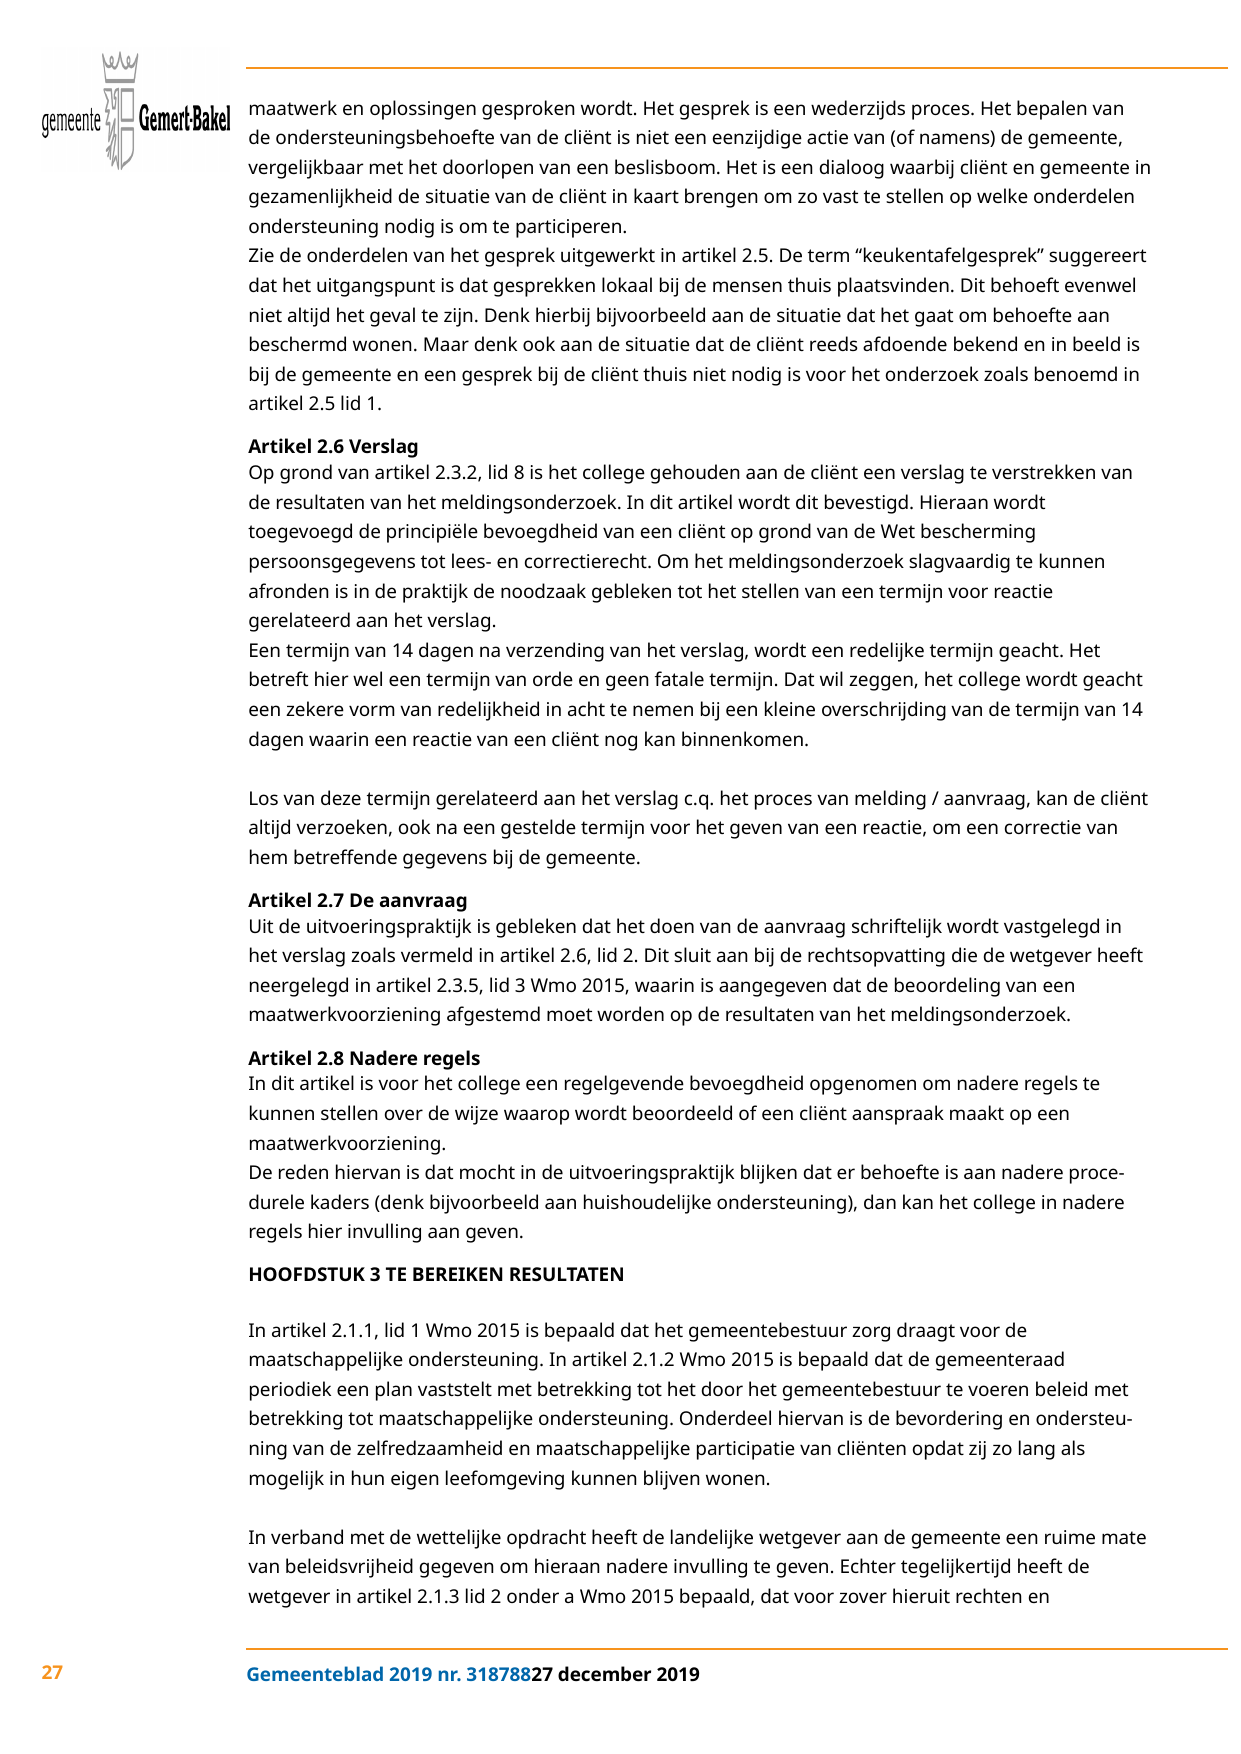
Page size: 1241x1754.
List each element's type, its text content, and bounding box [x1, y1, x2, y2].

text Zie de onderdelen van het gesprek uitgewerkt in artikel 2.5. De term “keukentafelgesprek” suggereert dat het uitgangspunt is dat gesprekken lokaal bij de mensen thuis plaatsvinden. Dit behoeft evenwel niet altijd het geval te zijn. Denk hierbij bijvoorbeeld aan de situatie dat het gaat om behoefte aan beschermd wonen. Maar denk ook aan de situatie dat de cliënt reeds afdoende bekend en in beeld is bij de gemeente en een gesprek bij de cliënt thuis niet nodig is voor het onderzoek zoals benoemd in artikel 2.5 lid 1. [248, 243, 1152, 416]
text Op grond van artikel 2.3.2, lid 8 is het college gehouden aan de cliënt een verslag te verstrekken van de resultaten van het meldingsonderzoek. In dit artikel wordt dit bevestigd. Hieraan wordt toegevoegd de principiële bevoegdheid van een cliënt op grond van de Wet bescherming persoonsgegevens tot lees- en correctierecht. Om het meldingsonderzoek slagvaardig te kunnen afronden is in de praktijk de noodzaak gebleken tot het stellen van een termijn voor reactie gerelateerd aan het verslag. [248, 459, 1152, 633]
text Een termijn van 14 dagen na verzending van het verslag, wordt een redelijke termijn geacht. Het betreft hier wel een termijn van orde en geen fatale termijn. Dat wil zeggen, het college wordt geacht een zekere vorm van redelijkheid in acht te nemen bij een kleine overschrijding van de termijn van 14 dagen waarin een reactie van een cliënt nog kan binnenkomen. [248, 637, 1152, 751]
text Artikel 2.7 De aanvraag [248, 887, 1152, 913]
text Uit de uitvoeringspraktijk is gebleken dat het doen van de aanvraag schriftelijk wordt vastgelegd in het verslag zoals vermeld in artikel 2.6, lid 2. Dit sluit aan bij de rechtsopvatting die de wetgever heeft neergelegd in artikel 2.3.5, lid 3 Wmo 2015, waarin is aangegeven dat de beoordeling van een maatwerkvoorziening afgestemd moet worden op de resultaten van het meldingsonderzoek. [248, 913, 1152, 1027]
text De reden hiervan is dat mocht in de uitvoeringspraktijk blijken dat er behoefte is aan nadere proce- durele kaders (denk bijvoorbeeld aan huishoudelijke ondersteuning), dan kan het college in nadere regels hier invulling aan geven. [248, 1159, 1152, 1244]
text maatwerk en oplossingen gesproken wordt. Het gesprek is een wederzijds proces. Het bepalen van de ondersteuningsbehoefte van de cliënt is niet een eenzijdige actie van (of namens) de gemeente, vergelijkbaar met het doorlopen van een beslisboom. Het is een dialoog waarbij cliënt en gemeente in gezamenlijkheid de situatie van de cliënt in kaart brengen om zo vast te stellen op welke onderdelen ondersteuning nodig is om te participeren. [248, 95, 1152, 239]
text HOOFDSTUK 3 TE BEREIKEN RESULTATEN [248, 1262, 1152, 1287]
text Artikel 2.6 Verslag [248, 434, 1152, 459]
text In verband met de wettelijke opdracht heeft de landelijke wetgever aan de gemeente een ruime mate van beleidsvrijheid gegeven om hieraan nadere invulling te geven. Echter tegelijkertijd heeft de wetgever in artikel 2.1.3 lid 2 onder a Wmo 2015 bepaald, dat voor zover hieruit rechten en [248, 1524, 1152, 1609]
picture [41, 47, 231, 172]
text Los van deze termijn gerelateerd aan het verslag c.q. het proces van melding / aanvraag, kan de cliënt altijd verzoeken, ook na een gestelde termijn voor het geven van een reactie, om een correctie van hem betreffende gegevens bij de gemeente. [248, 785, 1152, 870]
text In dit artikel is voor het college een regelgevende bevoegdheid opgenomen om nadere regels te kunnen stellen over de wijze waarop wordt beoordeeld of een cliënt aanspraak maakt op een maatwerkvoorziening. [248, 1071, 1152, 1155]
text Artikel 2.8 Nadere regels [248, 1045, 1152, 1071]
text In artikel 2.1.1, lid 1 Wmo 2015 is bepaald dat het gemeentebestuur zorg draagt voor de maatschappelijke ondersteuning. In artikel 2.1.2 Wmo 2015 is bepaald dat de gemeenteraad periodiek een plan vaststelt met betrekking tot het door het gemeentebestuur te voeren beleid met betrekking tot maatschappelijke ondersteuning. Onderdeel hiervan is de bevordering en ondersteu-ning van de zelfredzaamheid en maatschappelijke participatie van cliënten opdat zij zo lang als mogelijk in hun eigen leefomgeving kunnen blijven wonen. [248, 1317, 1152, 1491]
